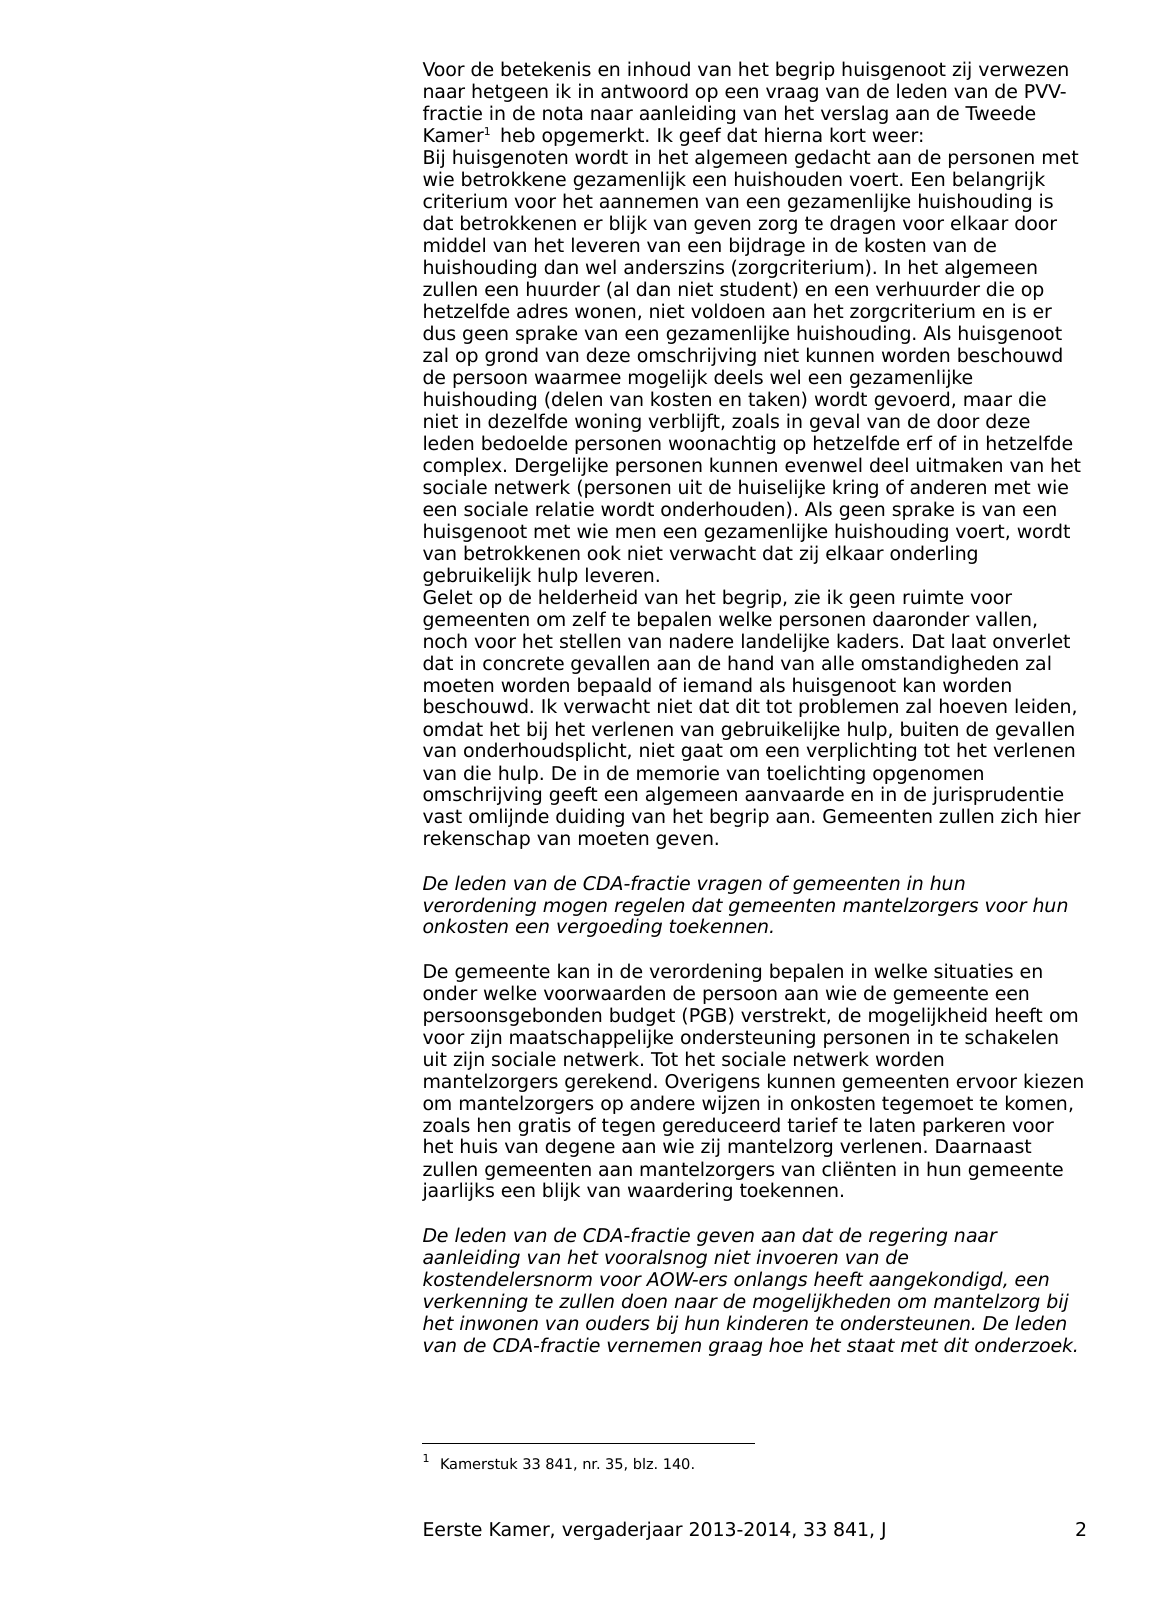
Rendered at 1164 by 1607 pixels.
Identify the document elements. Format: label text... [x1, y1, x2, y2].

text Bij huisgenoten wordt in het algemeen gedacht aan de personen met wie betrokkene gezamenlijk een huishouden voert. Een belangrijk criterium voor het aannemen van een gezamenlijke huishouding is dat betrokkenen er blijk van geven zorg te dragen voor elkaar door middel van het leveren van een bijdrage in de kosten van de huishouding dan wel anderszins (zorgcriterium). In het algemeen zullen een huurder (al dan niet student) en een verhuurder die op hetzelfde adres wonen, niet voldoen aan het zorgcriterium en is er dus geen sprake van een gezamenlijke huishouding. Als huisgenoot zal op grond van deze omschrijving niet kunnen worden beschouwd de persoon waarmee mogelijk deels wel een gezamenlijke huishouding (delen van kosten en taken) wordt gevoerd, maar die niet in dezelfde woning verblijft, zoals in geval van de door deze leden bedoelde personen woonachtig op hetzelfde erf of in hetzelfde complex. Dergelijke personen kunnen evenwel deel uitmaken van het sociale netwerk (personen uit de huiselijke kring of anderen met wie een sociale relatie wordt onderhouden). Als geen sprake is van een huisgenoot met wie men een gezamenlijke huishouding voert, wordt van betrokkenen ook niet verwacht dat zij elkaar onderling gebruikelijk hulp leveren. [422, 147, 1087, 587]
text Voor de betekenis en inhoud van het begrip huisgenoot zij verwezen naar hetgeen ik in antwoord op een vraag van de leden van de PVV-fractie in de nota naar aanleiding van het verslag aan de Tweede Kamer heb opgemerkt. Ik geef dat hierna kort weer: [422, 59, 1087, 147]
text Kamerstuk 33 841, nr. 35, blz. 140. [422, 1452, 1087, 1474]
text De gemeente kan in de verordening bepalen in welke situaties en onder welke voorwaarden de persoon aan wie de gemeente een persoonsgebonden budget (PGB) verstrekt, de mogelijkheid heeft om voor zijn maatschappelijke ondersteuning personen in te schakelen uit zijn sociale netwerk. Tot het sociale netwerk worden mantelzorgers gerekend. Overigens kunnen gemeenten ervoor kiezen om mantelzorgers op andere wijzen in onkosten tegemoet te komen, zoals hen gratis of tegen gereduceerd tarief te laten parkeren voor het huis van degene aan wie zij mantelzorg verlenen. Daarnaast zullen gemeenten aan mantelzorgers van cliënten in hun gemeente jaarlijks een blijk van waardering toekennen. [422, 961, 1087, 1202]
text Gelet op de helderheid van het begrip, zie ik geen ruimte voor gemeenten om zelf te bepalen welke personen daaronder vallen, noch voor het stellen van nadere landelijke kaders. Dat laat onverlet dat in concrete gevallen aan de hand van alle omstandigheden zal moeten worden bepaald of iemand als huisgenoot kan worden beschouwd. Ik verwacht niet dat dit tot problemen zal hoeven leiden, omdat het bij het verlenen van gebruikelijke hulp, buiten de gevallen van onderhoudsplicht, niet gaat om een verplichting tot het verlenen van die hulp. De in de memorie van toelichting opgenomen omschrijving geeft een algemeen aanvaarde en in de jurisprudentie vast omlijnde duiding van het begrip aan. Gemeenten zullen zich hier rekenschap van moeten geven. [422, 587, 1087, 850]
text De leden van de CDA-fractie vragen of gemeenten in hun verordening mogen regelen dat gemeenten mantelzorgers voor hun onkosten een vergoeding toekennen. [422, 872, 1087, 938]
text De leden van de CDA-fractie geven aan dat de regering naar aanleiding van het vooralsnog niet invoeren van de kostendelersnorm voor AOW-ers onlangs heeft aangekondigd, een verkenning te zullen doen naar de mogelijkheden om mantelzorg bij het inwonen van ouders bij hun kinderen te ondersteunen. De leden van de CDA-fractie vernemen graag hoe het staat met dit onderzoek. [422, 1224, 1087, 1356]
